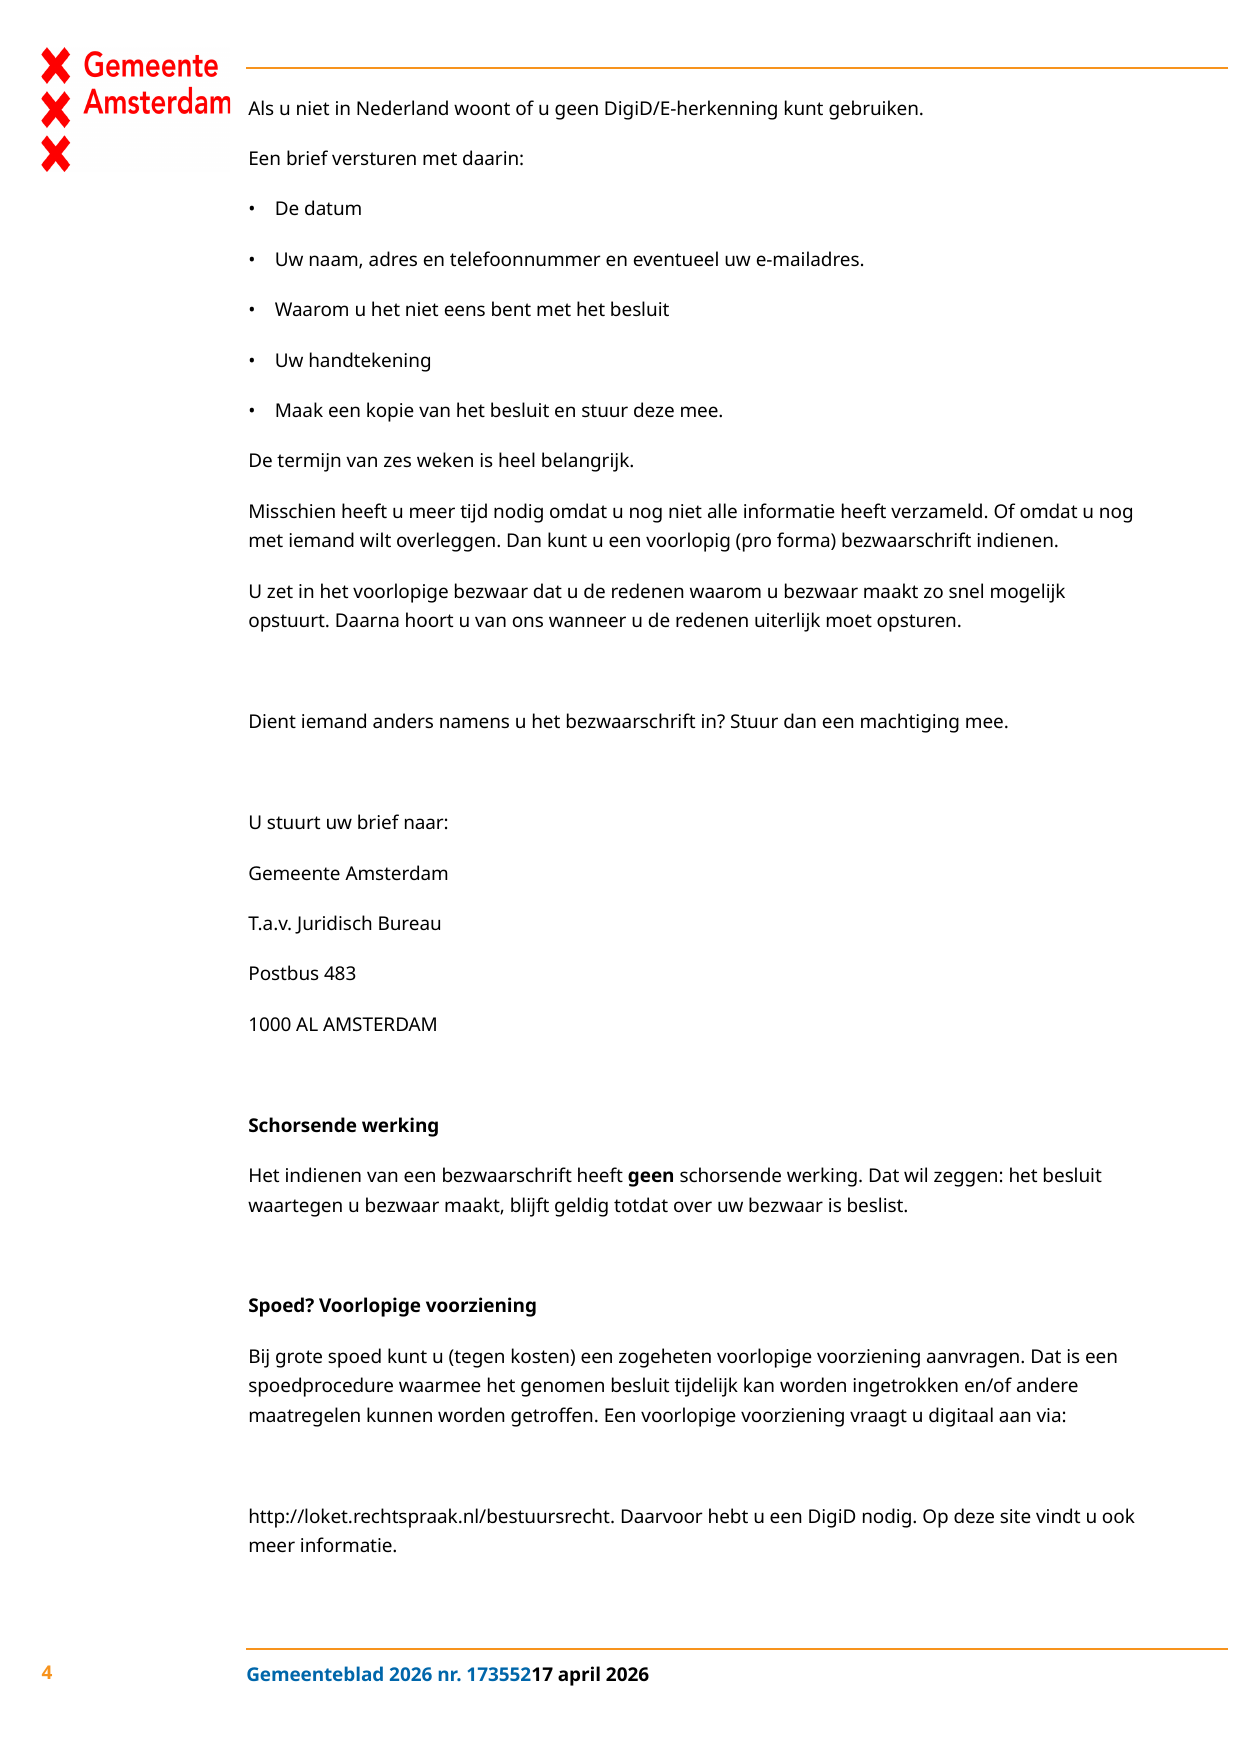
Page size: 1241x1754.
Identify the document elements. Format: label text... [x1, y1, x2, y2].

picture [41, 47, 231, 172]
text Als u niet in Nederland woont of u geen DigiD/E-herkenning kunt gebruiken. [248, 95, 1152, 121]
text • Maak een kopie van het besluit en stuur deze mee. [248, 397, 1152, 423]
text • Uw handtekening [248, 347, 1152, 373]
text Een brief versturen met daarin: [248, 145, 1152, 171]
text U stuurt uw brief naar: [248, 809, 1152, 835]
text • Uw naam, adres en telefoonnummer en eventueel uw e-mailadres. [248, 246, 1152, 272]
text Spoed? Voorlopige voorziening [248, 1293, 1152, 1318]
text De termijn van zes weken is heel belangrijk. [248, 448, 1152, 473]
text Dient iemand anders namens u het bezwaarschrift in? Stuur dan een machtiging mee. [248, 708, 1152, 734]
text 1000 AL AMSTERDAM [248, 1011, 1152, 1037]
text T.a.v. Juridisch Bureau [248, 910, 1152, 936]
text http://loket.rechtspraak.nl/bestuursrecht. Daarvoor hebt u een DigiD nodig. Op deze site vindt u ook meer informatie. [248, 1503, 1152, 1558]
text U zet in het voorlopige bezwaar dat u de redenen waarom u bezwaar maakt zo snel mogelijk opstuurt. Daarna hoort u van ons wanneer u de redenen uiterlijk moet opsturen. [248, 578, 1152, 633]
text Bij grote spoed kunt u (tegen kosten) een zogeheten voorlopige voorziening aanvragen. Dat is een spoedprocedure waarmee het genomen besluit tijdelijk kan worden ingetrokken en/of andere maatregelen kunnen worden getroffen. Een voorlopige voorziening vraagt u digitaal aan via: [248, 1343, 1152, 1428]
text Schorsende werking [248, 1112, 1152, 1138]
text Misschien heeft u meer tijd nodig omdat u nog niet alle informatie heeft verzameld. Of omdat u nog met iemand wilt overleggen. Dan kunt u een voorlopig (pro forma) bezwaarschrift indienen. [248, 498, 1152, 553]
text • Waarom u het niet eens bent met het besluit [248, 296, 1152, 322]
text Gemeente Amsterdam [248, 860, 1152, 886]
text • De datum [248, 196, 1152, 221]
text Postbus 483 [248, 961, 1152, 986]
text Het indienen van een bezwaarschrift heeft geen schorsende werking. Dat wil zeggen: het besluit waartegen u bezwaar maakt, blijft geldig totdat over uw bezwaar is beslist. [248, 1162, 1152, 1218]
